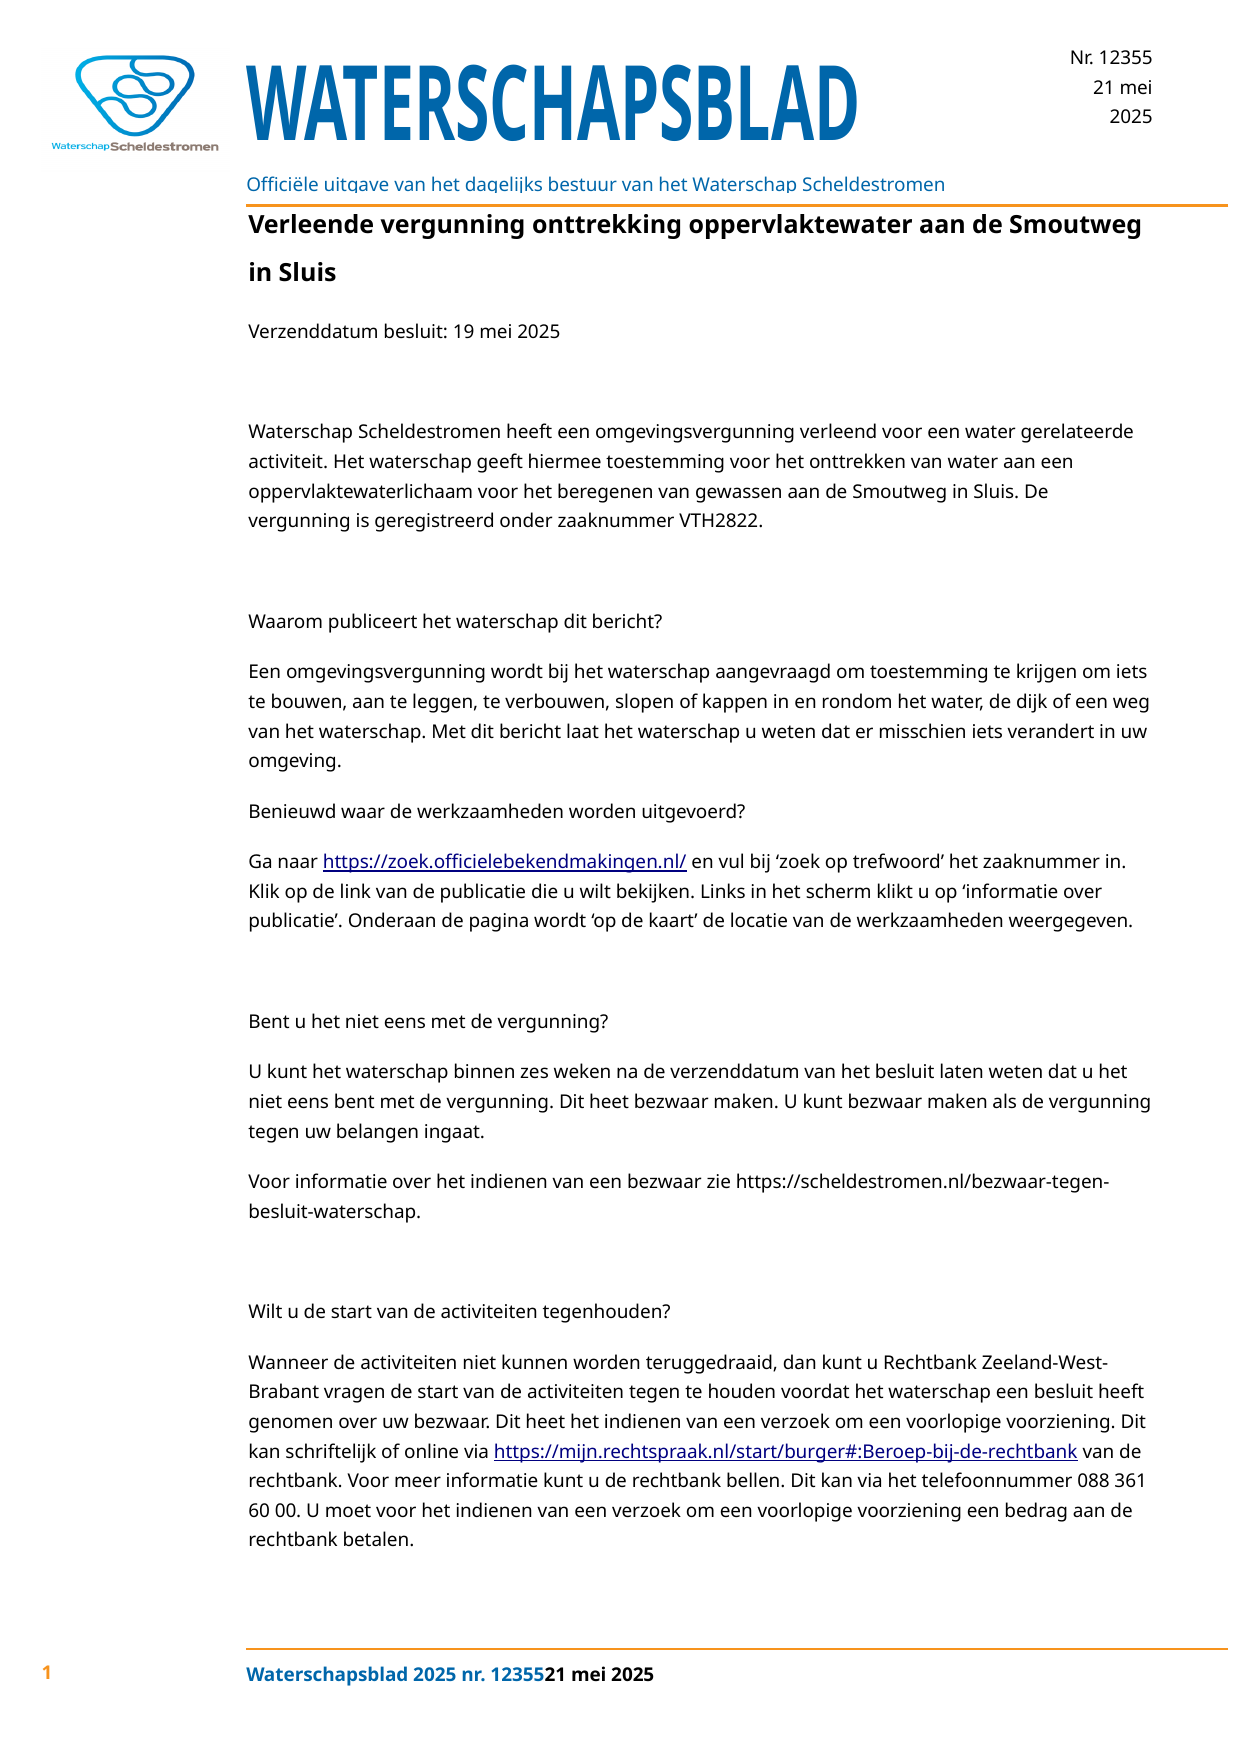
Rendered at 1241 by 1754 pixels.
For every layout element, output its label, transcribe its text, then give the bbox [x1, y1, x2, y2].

text U kunt het waterschap binnen zes weken na de verzenddatum van het besluit laten weten dat u het niet eens bent met de vergunning. Dit heet bezwaar maken. U kunt bezwaar maken als de vergunning tegen uw belangen ingaat. [248, 1059, 1152, 1144]
text Wilt u de start van de activiteiten tegenhouden? [248, 1299, 1152, 1324]
picture [41, 47, 231, 172]
text Verzenddatum besluit: 19 mei 2025 [248, 318, 1152, 344]
text Bent u het niet eens met de vergunning? [248, 1008, 1152, 1034]
text Voor informatie over het indienen van een bezwaar zie https://scheldestromen.nl/bezwaar-tegen-besluit-waterschap. [248, 1168, 1152, 1224]
text Wanneer de activiteiten niet kunnen worden teruggedraaid, dan kunt u Rechtbank Zeeland-West-Brabant vragen de start van de activiteiten tegen te houden voordat het waterschap een besluit heeft genomen over uw bezwaar. Dit heet het indienen van een verzoek om een voorlopige voorziening. Dit kan schriftelijk of online via https://mijn.rechtspraak.nl/start/burger#:Beroep-bij-de-rechtbank van de rechtbank. Voor meer informatie kunt u de rechtbank bellen. Dit kan via het telefoonnummer 088 361 60 00. U moet voor het indienen van een verzoek om een voorlopige voorziening een bedrag aan de rechtbank betalen. [248, 1349, 1152, 1552]
text Ga naar https://zoek.officielebekendmakingen.nl/ en vul bij ‘zoek op trefwoord’ het zaaknummer in. Klik op de link van de publicatie die u wilt bekijken. Links in het scherm klikt u op ‘informatie over publicatie’. Onderaan de pagina wordt ‘op de kaart’ de locatie van de werkzaamheden weergegeven. [248, 848, 1152, 933]
text Waterschap Scheldestromen heeft een omgevingsvergunning verleend voor een water gerelateerde activiteit. Het waterschap geeft hiermee toestemming voor het onttrekken van water aan een oppervlaktewaterlichaam voor het beregenen van gewassen aan de Smoutweg in Sluis. De vergunning is geregistreerd onder zaaknummer VTH2822. [248, 419, 1152, 533]
text Een omgevingsvergunning wordt bij het waterschap aangevraagd om toestemming te krijgen om iets te bouwen, aan te leggen, te verbouwen, slopen of kappen in en rondom het water, de dijk of een weg van het waterschap. Met dit bericht laat het waterschap u weten dat er misschien iets verandert in uw omgeving. [248, 659, 1152, 773]
text Benieuwd waar de werkzaamheden worden uitgevoerd? [248, 798, 1152, 824]
text Waarom publiceert het waterschap dit bericht? [248, 608, 1152, 634]
text Verleende vergunning onttrekking oppervlaktewater aan de Smoutweg in Sluis [248, 207, 1152, 288]
